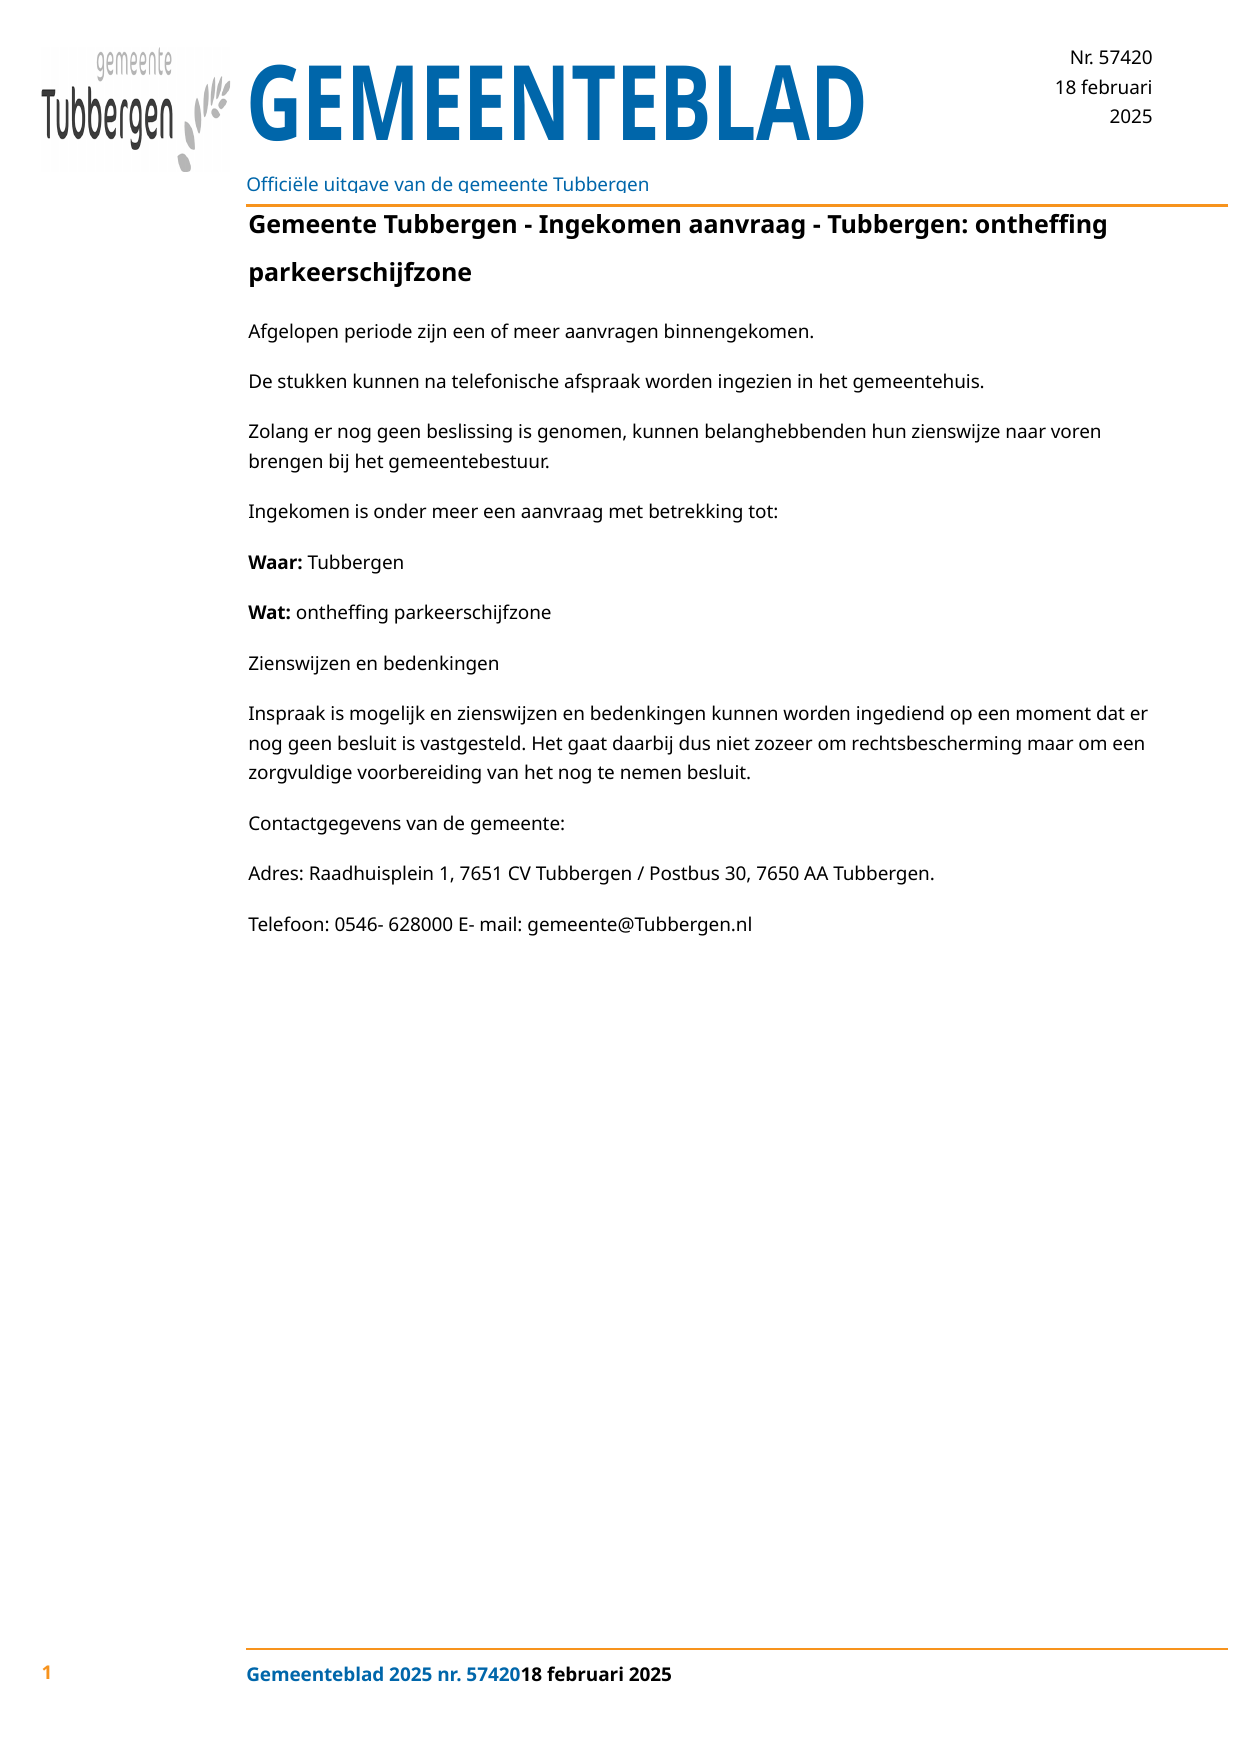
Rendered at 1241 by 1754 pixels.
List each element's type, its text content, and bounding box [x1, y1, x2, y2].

text De stukken kunnen na telefonische afspraak worden ingezien in het gemeentehuis. [248, 368, 1152, 394]
text Zolang er nog geen beslissing is genomen, kunnen belanghebbenden hun zienswijze naar voren brengen bij het gemeentebestuur. [248, 419, 1152, 474]
text Adres: Raadhuisplein 1, 7651 CV Tubbergen / Postbus 30, 7650 AA Tubbergen. [248, 860, 1152, 886]
text Inspraak is mogelijk en zienswijzen en bedenkingen kunnen worden ingediend op een moment dat er nog geen besluit is vastgesteld. Het gaat daarbij dus niet zozeer om rechtsbescherming maar om een zorgvuldige voorbereiding van het nog te nemen besluit. [248, 700, 1152, 785]
text Contactgegevens van de gemeente: [248, 810, 1152, 836]
text Telefoon: 0546- 628000 E- mail: gemeente@Tubbergen.nl [248, 911, 1152, 937]
text Ingekomen is onder meer een aanvraag met betrekking tot: [248, 499, 1152, 524]
text Afgelopen periode zijn een of meer aanvragen binnengekomen. [248, 318, 1152, 344]
text Wat: ontheffing parkeerschijfzone [248, 599, 1152, 625]
text Zienswijzen en bedenkingen [248, 650, 1152, 676]
text Gemeente Tubbergen - Ingekomen aanvraag - Tubbergen: ontheffing parkeerschijfzone [248, 207, 1152, 288]
picture [41, 47, 231, 172]
text Waar: Tubbergen [248, 549, 1152, 575]
